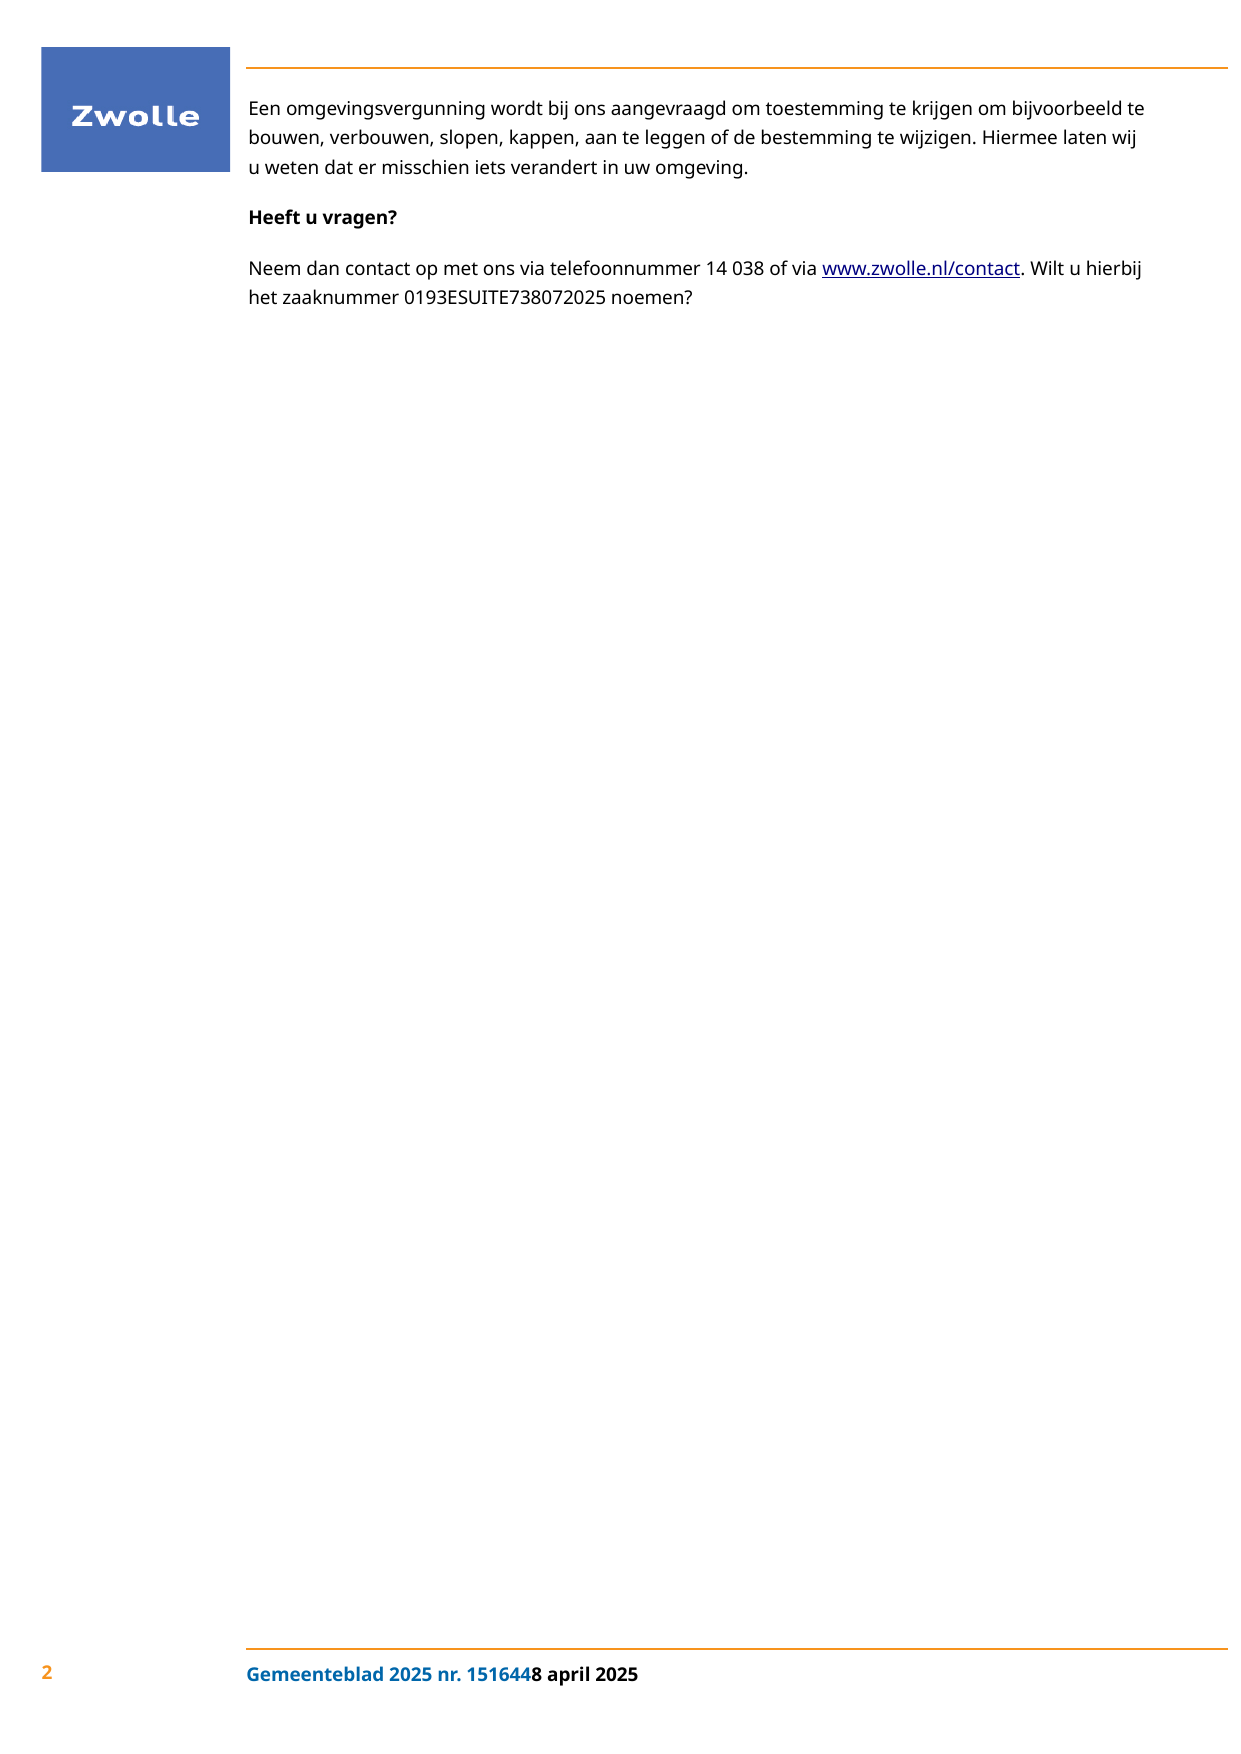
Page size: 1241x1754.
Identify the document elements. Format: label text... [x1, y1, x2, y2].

picture [41, 47, 231, 172]
text Heeft u vragen? [248, 204, 1152, 230]
text Neem dan contact op met ons via telefoonnummer 14 038 of via www.zwolle.nl/contact. Wilt u hierbij het zaaknummer 0193ESUITE738072025 noemen? [248, 255, 1152, 310]
text Een omgevingsvergunning wordt bij ons aangevraagd om toestemming te krijgen om bijvoorbeeld te bouwen, verbouwen, slopen, kappen, aan te leggen of de bestemming te wijzigen. Hiermee laten wij u weten dat er misschien iets verandert in uw omgeving. [248, 95, 1152, 180]
